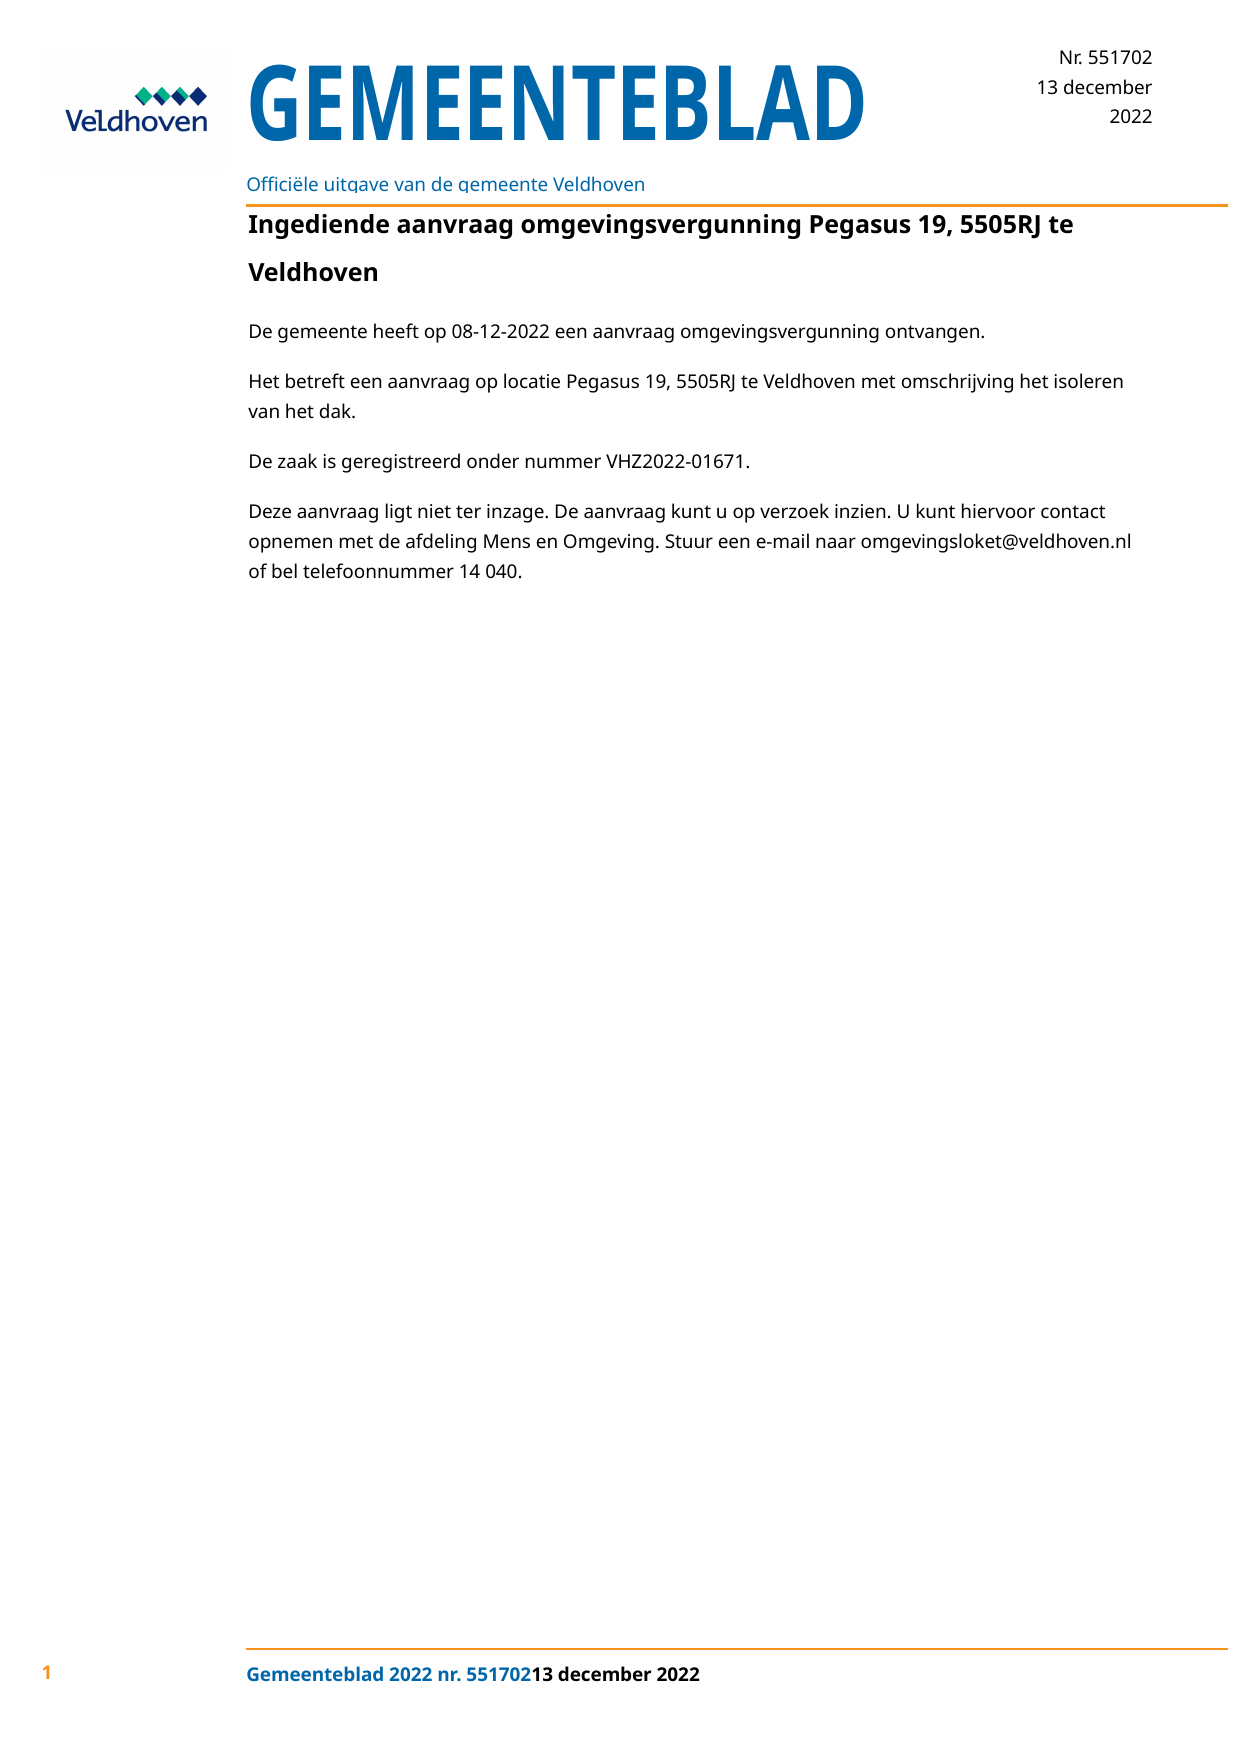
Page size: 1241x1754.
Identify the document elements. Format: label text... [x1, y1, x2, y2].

text Het betreft een aanvraag op locatie Pegasus 19, 5505RJ te Veldhoven met omschrijving het isoleren van het dak. [248, 368, 1152, 424]
text Ingediende aanvraag omgevingsvergunning Pegasus 19, 5505RJ te Veldhoven [248, 207, 1152, 288]
text De zaak is geregistreerd onder nummer VHZ2022-01671. [248, 448, 1152, 474]
text De gemeente heeft op 08-12-2022 een aanvraag omgevingsvergunning ontvangen. [248, 318, 1152, 344]
picture [41, 47, 231, 172]
text Deze aanvraag ligt niet ter inzage. De aanvraag kunt u op verzoek inzien. U kunt hiervoor contact opnemen met de afdeling Mens en Omgeving. Stuur een e-mail naar omgevingsloket@veldhoven.nl of bel telefoonnummer 14 040. [248, 499, 1152, 584]
